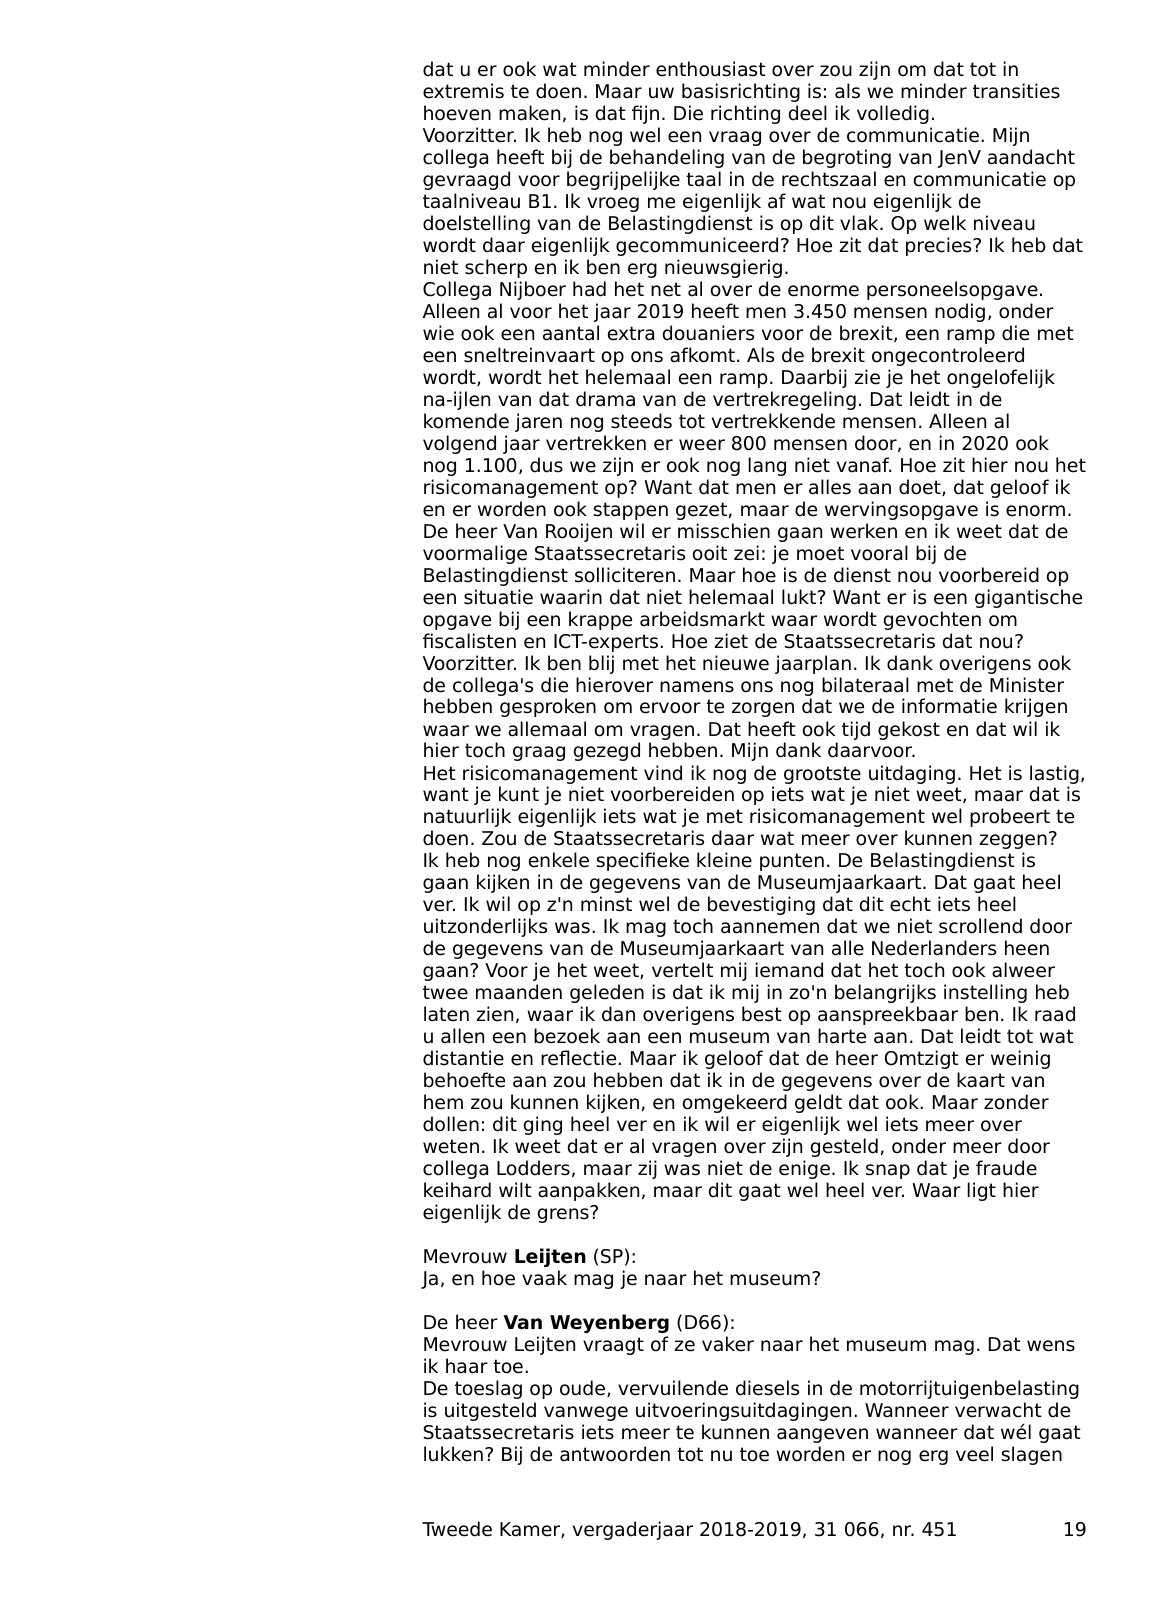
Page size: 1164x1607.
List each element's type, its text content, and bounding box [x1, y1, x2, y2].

text Het risicomanagement vind ik nog de grootste uitdaging. Het is lastig, want je kunt je niet voorbereiden op iets wat je niet weet, maar dat is natuurlijk eigenlijk iets wat je met risicomanagement wel probeert te doen. Zou de Staatssecretaris daar wat meer over kunnen zeggen? [422, 762, 1087, 850]
text De heer Van Weyenberg (D66): [422, 1312, 1087, 1334]
text De toeslag op oude, vervuilende diesels in de motorrijtuigenbelasting is uitgesteld vanwege uitvoeringsuitdagingen. Wanneer verwacht de Staatssecretaris iets meer te kunnen aangeven wanneer dat wél gaat lukken? Bij de antwoorden tot nu toe worden er nog erg veel slagen [422, 1378, 1087, 1466]
text Ik heb nog enkele specifieke kleine punten. De Belastingdienst is gaan kijken in de gegevens van de Museumjaarkaart. Dat gaat heel ver. Ik wil op z'n minst wel de bevestiging dat dit echt iets heel uitzonderlijks was. Ik mag toch aannemen dat we niet scrollend door de gegevens van de Museumjaarkaart van alle Nederlanders heen gaan? Voor je het weet, vertelt mij iemand dat het toch ook alweer twee maanden geleden is dat ik mij in zo'n belangrijks instelling heb laten zien, waar ik dan overigens best op aanspreekbaar ben. Ik raad u allen een bezoek aan een museum van harte aan. Dat leidt tot wat distantie en reflectie. Maar ik geloof dat de heer Omtzigt er weinig behoefte aan zou hebben dat ik in de gegevens over de kaart van hem zou kunnen kijken, en omgekeerd geldt dat ook. Maar zonder dollen: dit ging heel ver en ik wil er eigenlijk wel iets meer over weten. Ik weet dat er al vragen over zijn gesteld, onder meer door collega Lodders, maar zij was niet de enige. Ik snap dat je fraude keihard wilt aanpakken, maar dit gaat wel heel ver. Waar ligt hier eigenlijk de grens? [422, 850, 1087, 1224]
text Collega Nijboer had het net al over de enorme personeelsopgave. Alleen al voor het jaar 2019 heeft men 3.450 mensen nodig, onder wie ook een aantal extra douaniers voor de brexit, een ramp die met een sneltreinvaart op ons afkomt. Als de brexit ongecontroleerd wordt, wordt het helemaal een ramp. Daarbij zie je het ongelofelijk na-ijlen van dat drama van de vertrekregeling. Dat leidt in de komende jaren nog steeds tot vertrekkende mensen. Alleen al volgend jaar vertrekken er weer 800 mensen door, en in 2020 ook nog 1.100, dus we zijn er ook nog lang niet vanaf. Hoe zit hier nou het risicomanagement op? Want dat men er alles aan doet, dat geloof ik en er worden ook stappen gezet, maar de wervingsopgave is enorm. De heer Van Rooijen wil er misschien gaan werken en ik weet dat de voormalige Staatssecretaris ooit zei: je moet vooral bij de Belastingdienst solliciteren. Maar hoe is de dienst nou voorbereid op een situatie waarin dat niet helemaal lukt? Want er is een gigantische opgave bij een krappe arbeidsmarkt waar wordt gevochten om fiscalisten en ICT-experts. Hoe ziet de Staatssecretaris dat nou? [422, 279, 1087, 652]
text Voorzitter. Ik heb nog wel een vraag over de communicatie. Mijn collega heeft bij de behandeling van de begroting van JenV aandacht gevraagd voor begrijpelijke taal in de rechtszaal en communicatie op taalniveau B1. Ik vroeg me eigenlijk af wat nou eigenlijk de doelstelling van de Belastingdienst is op dit vlak. Op welk niveau wordt daar eigenlijk gecommuniceerd? Hoe zit dat precies? Ik heb dat niet scherp en ik ben erg nieuwsgierig. [422, 125, 1087, 279]
text Mevrouw Leijten vraagt of ze vaker naar het museum mag. Dat wens ik haar toe. [422, 1334, 1087, 1378]
text Ja, en hoe vaak mag je naar het museum? [422, 1268, 1087, 1290]
text dat u er ook wat minder enthousiast over zou zijn om dat tot in extremis te doen. Maar uw basisrichting is: als we minder transities hoeven maken, is dat fijn. Die richting deel ik volledig. [422, 59, 1087, 125]
text Mevrouw Leijten (SP): [422, 1246, 1087, 1268]
text Voorzitter. Ik ben blij met het nieuwe jaarplan. Ik dank overigens ook de collega's die hierover namens ons nog bilateraal met de Minister hebben gesproken om ervoor te zorgen dat we de informatie krijgen waar we allemaal om vragen. Dat heeft ook tijd gekost en dat wil ik hier toch graag gezegd hebben. Mijn dank daarvoor. [422, 652, 1087, 762]
